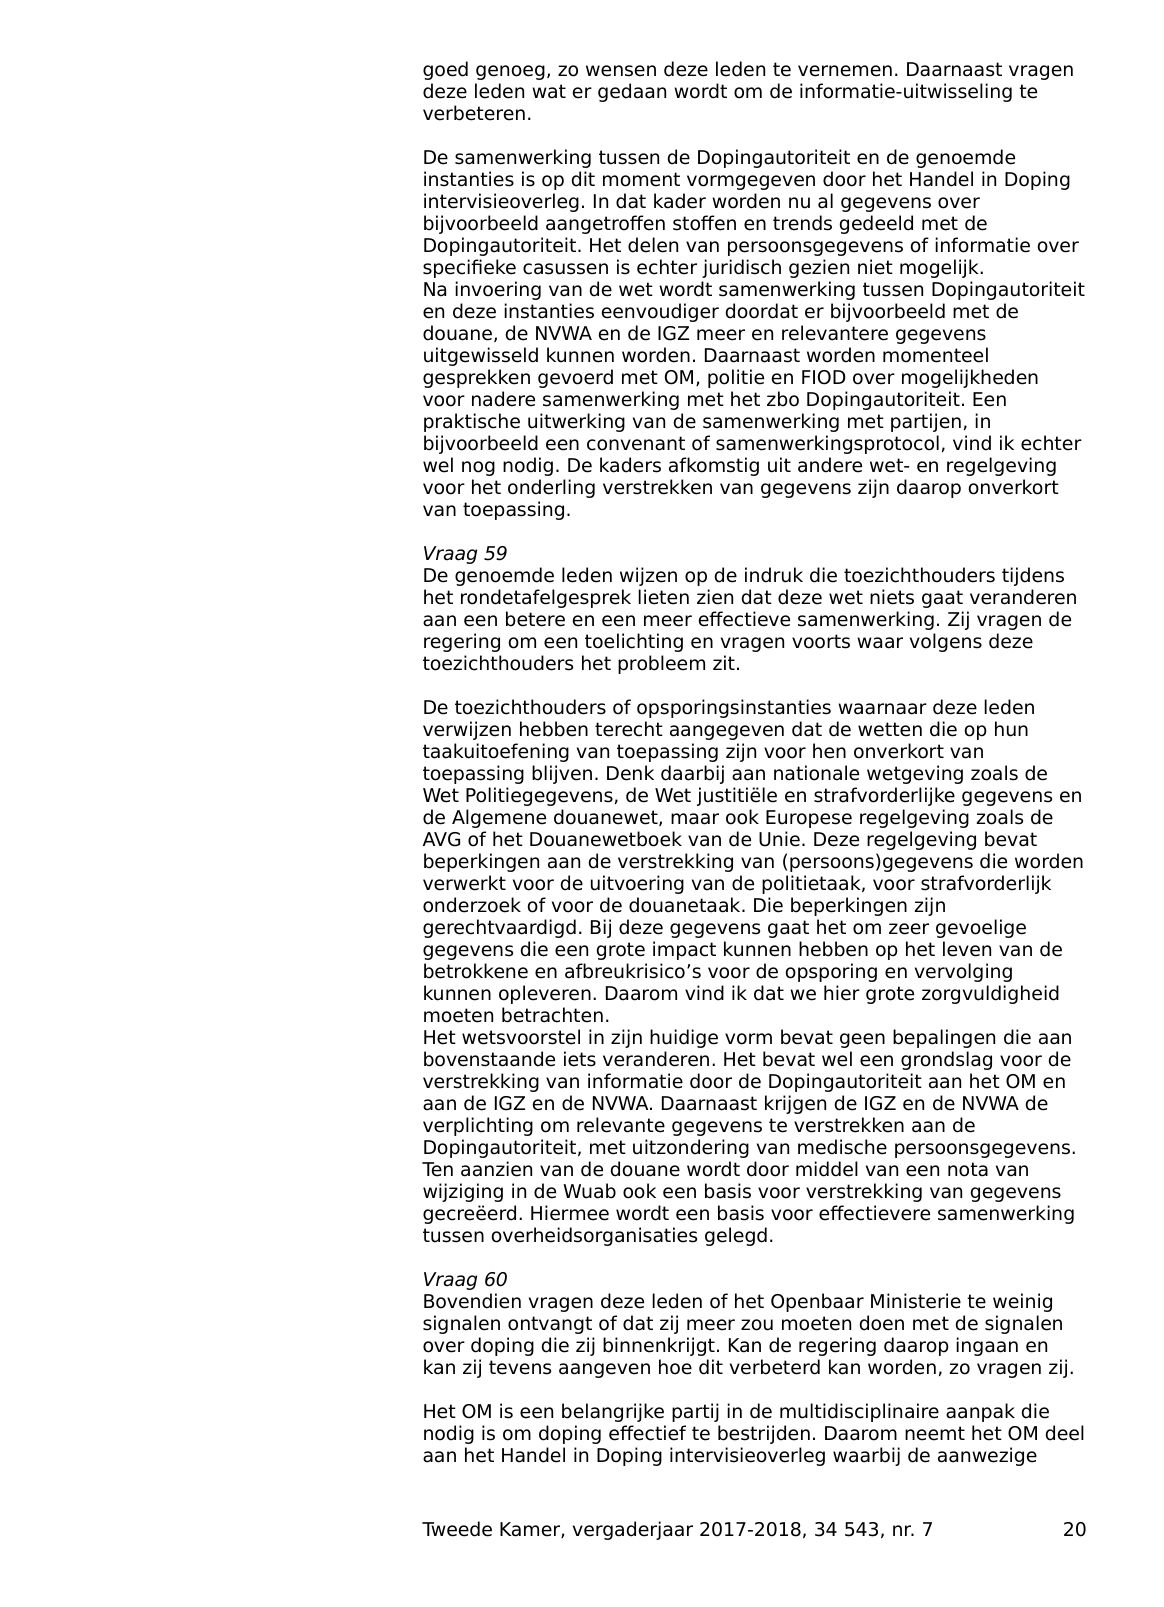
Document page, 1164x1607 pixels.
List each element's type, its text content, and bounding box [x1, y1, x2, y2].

text Bovendien vragen deze leden of het Openbaar Ministerie te weinig signalen ontvangt of dat zij meer zou moeten doen met de signalen over doping die zij binnenkrijgt. Kan de regering daarop ingaan en kan zij tevens aangeven hoe dit verbeterd kan worden, zo vragen zij. [422, 1291, 1087, 1379]
text De toezichthouders of opsporingsinstanties waarnaar deze leden verwijzen hebben terecht aangegeven dat de wetten die op hun taakuitoefening van toepassing zijn voor hen onverkort van toepassing blijven. Denk daarbij aan nationale wetgeving zoals de Wet Politiegegevens, de Wet justitiële en strafvorderlijke gegevens en de Algemene douanewet, maar ook Europese regelgeving zoals de AVG of het Douanewetboek van de Unie. Deze regelgeving bevat beperkingen aan de verstrekking van (persoons)gegevens die worden verwerkt voor de uitvoering van de politietaak, voor strafvorderlijk onderzoek of voor de douanetaak. Die beperkingen zijn gerechtvaardigd. Bij deze gegevens gaat het om zeer gevoelige gegevens die een grote impact kunnen hebben op het leven van de betrokkene en afbreukrisico’s voor de opsporing en vervolging kunnen opleveren. Daarom vind ik dat we hier grote zorgvuldigheid moeten betrachten. [422, 697, 1087, 1027]
text Vraag 60 [422, 1269, 1087, 1291]
text Vraag 59 [422, 543, 1087, 565]
text De genoemde leden wijzen op de indruk die toezichthouders tijdens het rondetafelgesprek lieten zien dat deze wet niets gaat veranderen aan een betere en een meer effectieve samenwerking. Zij vragen de regering om een toelichting en vragen voorts waar volgens deze toezichthouders het probleem zit. [422, 565, 1087, 675]
text Het OM is een belangrijke partij in de multidisciplinaire aanpak die nodig is om doping effectief te bestrijden. Daarom neemt het OM deel aan het Handel in Doping intervisieoverleg waarbij de aanwezige [422, 1401, 1087, 1467]
text De samenwerking tussen de Dopingautoriteit en de genoemde instanties is op dit moment vormgegeven door het Handel in Doping intervisieoverleg. In dat kader worden nu al gegevens over bijvoorbeeld aangetroffen stoffen en trends gedeeld met de Dopingautoriteit. Het delen van persoonsgegevens of informatie over specifieke casussen is echter juridisch gezien niet mogelijk. [422, 147, 1087, 279]
text Het wetsvoorstel in zijn huidige vorm bevat geen bepalingen die aan bovenstaande iets veranderen. Het bevat wel een grondslag voor de verstrekking van informatie door de Dopingautoriteit aan het OM en aan de IGZ en de NVWA. Daarnaast krijgen de IGZ en de NVWA de verplichting om relevante gegevens te verstrekken aan de Dopingautoriteit, met uitzondering van medische persoonsgegevens. Ten aanzien van de douane wordt door middel van een nota van wijziging in de Wuab ook een basis voor verstrekking van gegevens gecreëerd. Hiermee wordt een basis voor effectievere samenwerking tussen overheidsorganisaties gelegd. [422, 1027, 1087, 1247]
text goed genoeg, zo wensen deze leden te vernemen. Daarnaast vragen deze leden wat er gedaan wordt om de informatie-uitwisseling te verbeteren. [422, 59, 1087, 125]
text Na invoering van de wet wordt samenwerking tussen Dopingautoriteit en deze instanties eenvoudiger doordat er bijvoorbeeld met de douane, de NVWA en de IGZ meer en relevantere gegevens uitgewisseld kunnen worden. Daarnaast worden momenteel gesprekken gevoerd met OM, politie en FIOD over mogelijkheden voor nadere samenwerking met het zbo Dopingautoriteit. Een praktische uitwerking van de samenwerking met partijen, in bijvoorbeeld een convenant of samenwerkingsprotocol, vind ik echter wel nog nodig. De kaders afkomstig uit andere wet- en regelgeving voor het onderling verstrekken van gegevens zijn daarop onverkort van toepassing. [422, 279, 1087, 521]
